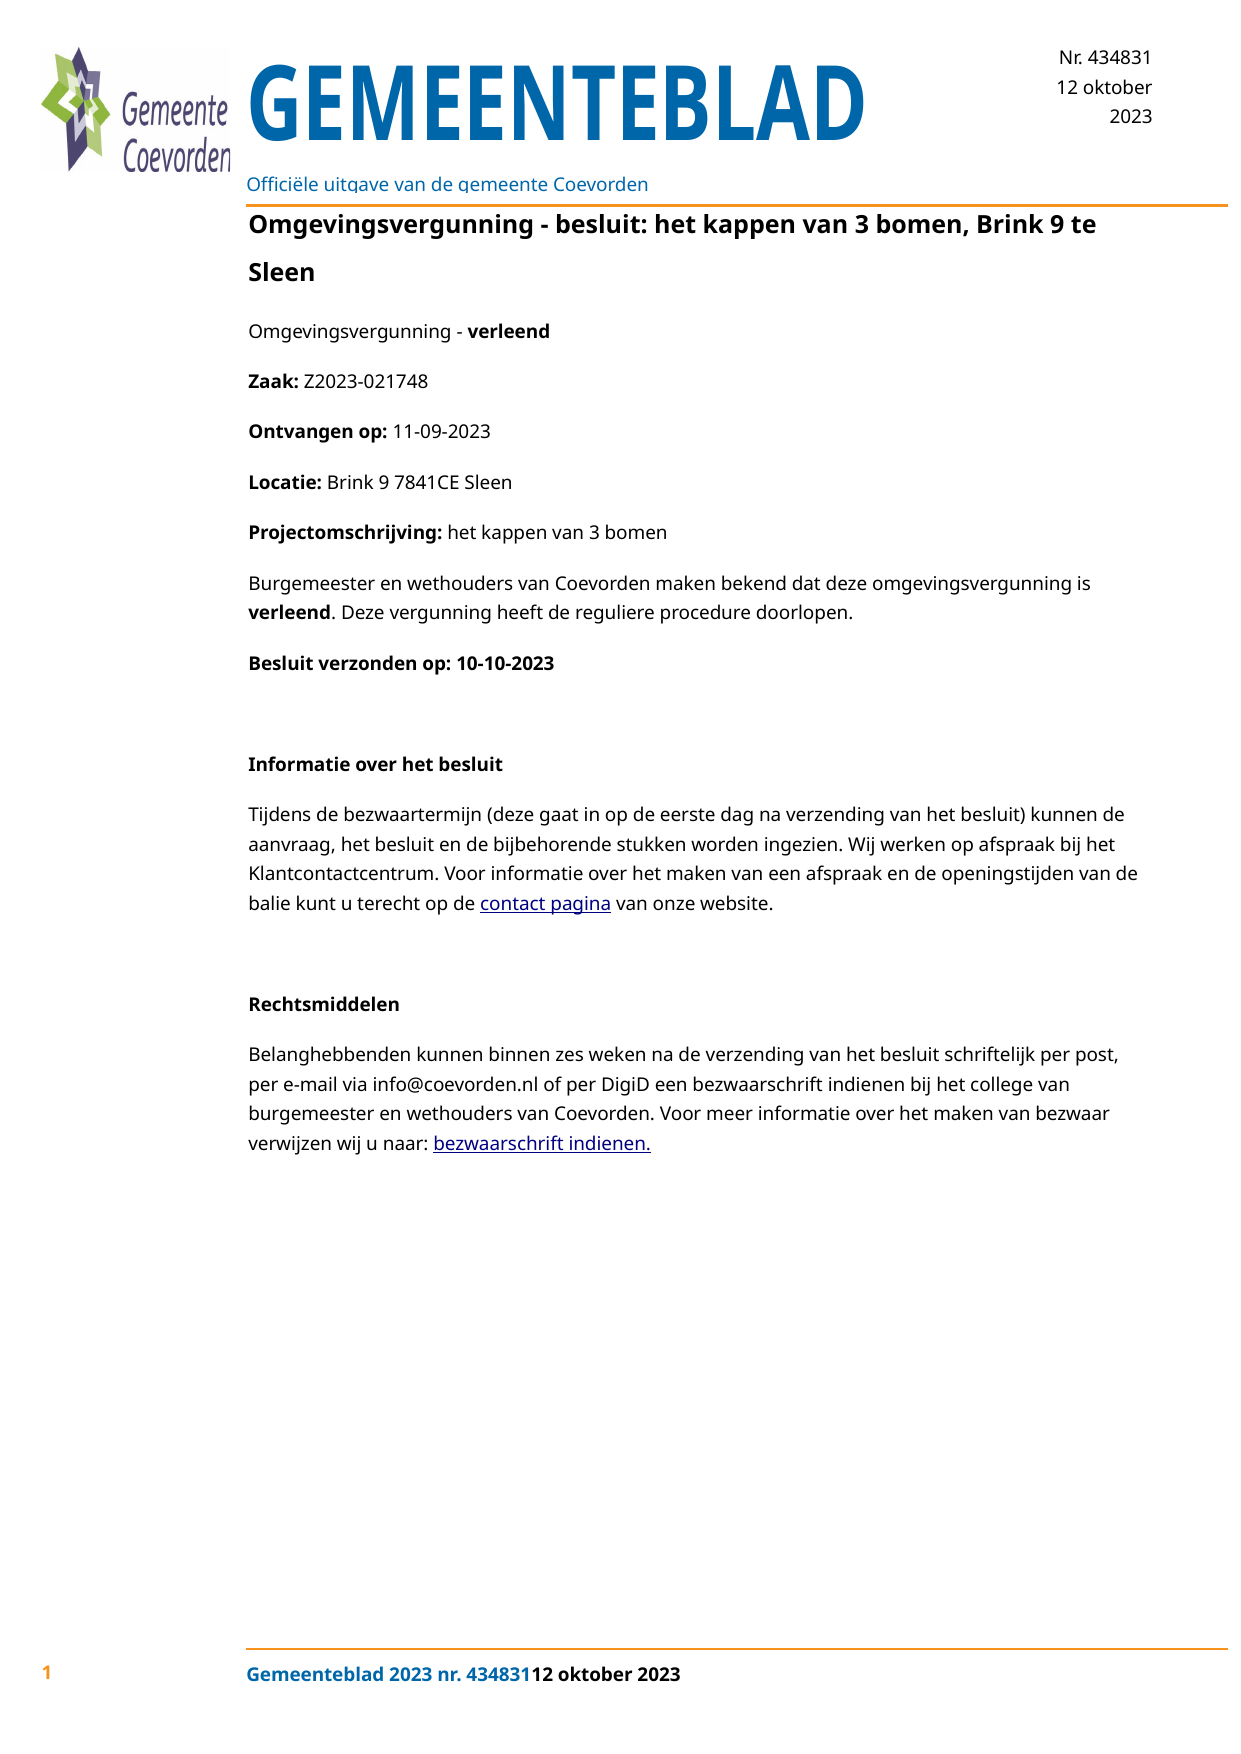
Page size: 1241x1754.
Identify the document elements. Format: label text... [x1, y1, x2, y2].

text Belanghebbenden kunnen binnen zes weken na de verzending van het besluit schriftelijk per post, per e-mail via info@coevorden.nl of per DigiD een bezwaarschrift indienen bij het college van burgemeester en wethouders van Coevorden. Voor meer informatie over het maken van bezwaar verwijzen wij u naar: bezwaarschrift indienen. [248, 1041, 1152, 1156]
text Rechtsmiddelen [248, 991, 1152, 1017]
text Informatie over het besluit [248, 751, 1152, 777]
text Projectomschrijving: het kappen van 3 bomen [248, 519, 1152, 545]
text Locatie: Brink 9 7841CE Sleen [248, 469, 1152, 495]
text Ontvangen op: 11-09-2023 [248, 419, 1152, 444]
text Besluit verzonden op: 10-10-2023 [248, 650, 1152, 676]
picture [41, 47, 231, 172]
text Omgevingsvergunning - besluit: het kappen van 3 bomen, Brink 9 te Sleen [248, 207, 1152, 288]
text Burgemeester en wethouders van Coevorden maken bekend dat deze omgevingsvergunning is verleend. Deze vergunning heeft de reguliere procedure doorlopen. [248, 570, 1152, 625]
text Zaak: Z2023-021748 [248, 368, 1152, 394]
text Tijdens de bezwaartermijn (deze gaat in op de eerste dag na verzending van het besluit) kunnen de aanvraag, het besluit en de bijbehorende stukken worden ingezien. Wij werken op afspraak bij het Klantcontactcentrum. Voor informatie over het maken van een afspraak en de openingstijden van de balie kunt u terecht op de contact pagina van onze website. [248, 801, 1152, 916]
text Omgevingsvergunning - verleend [248, 318, 1152, 344]
